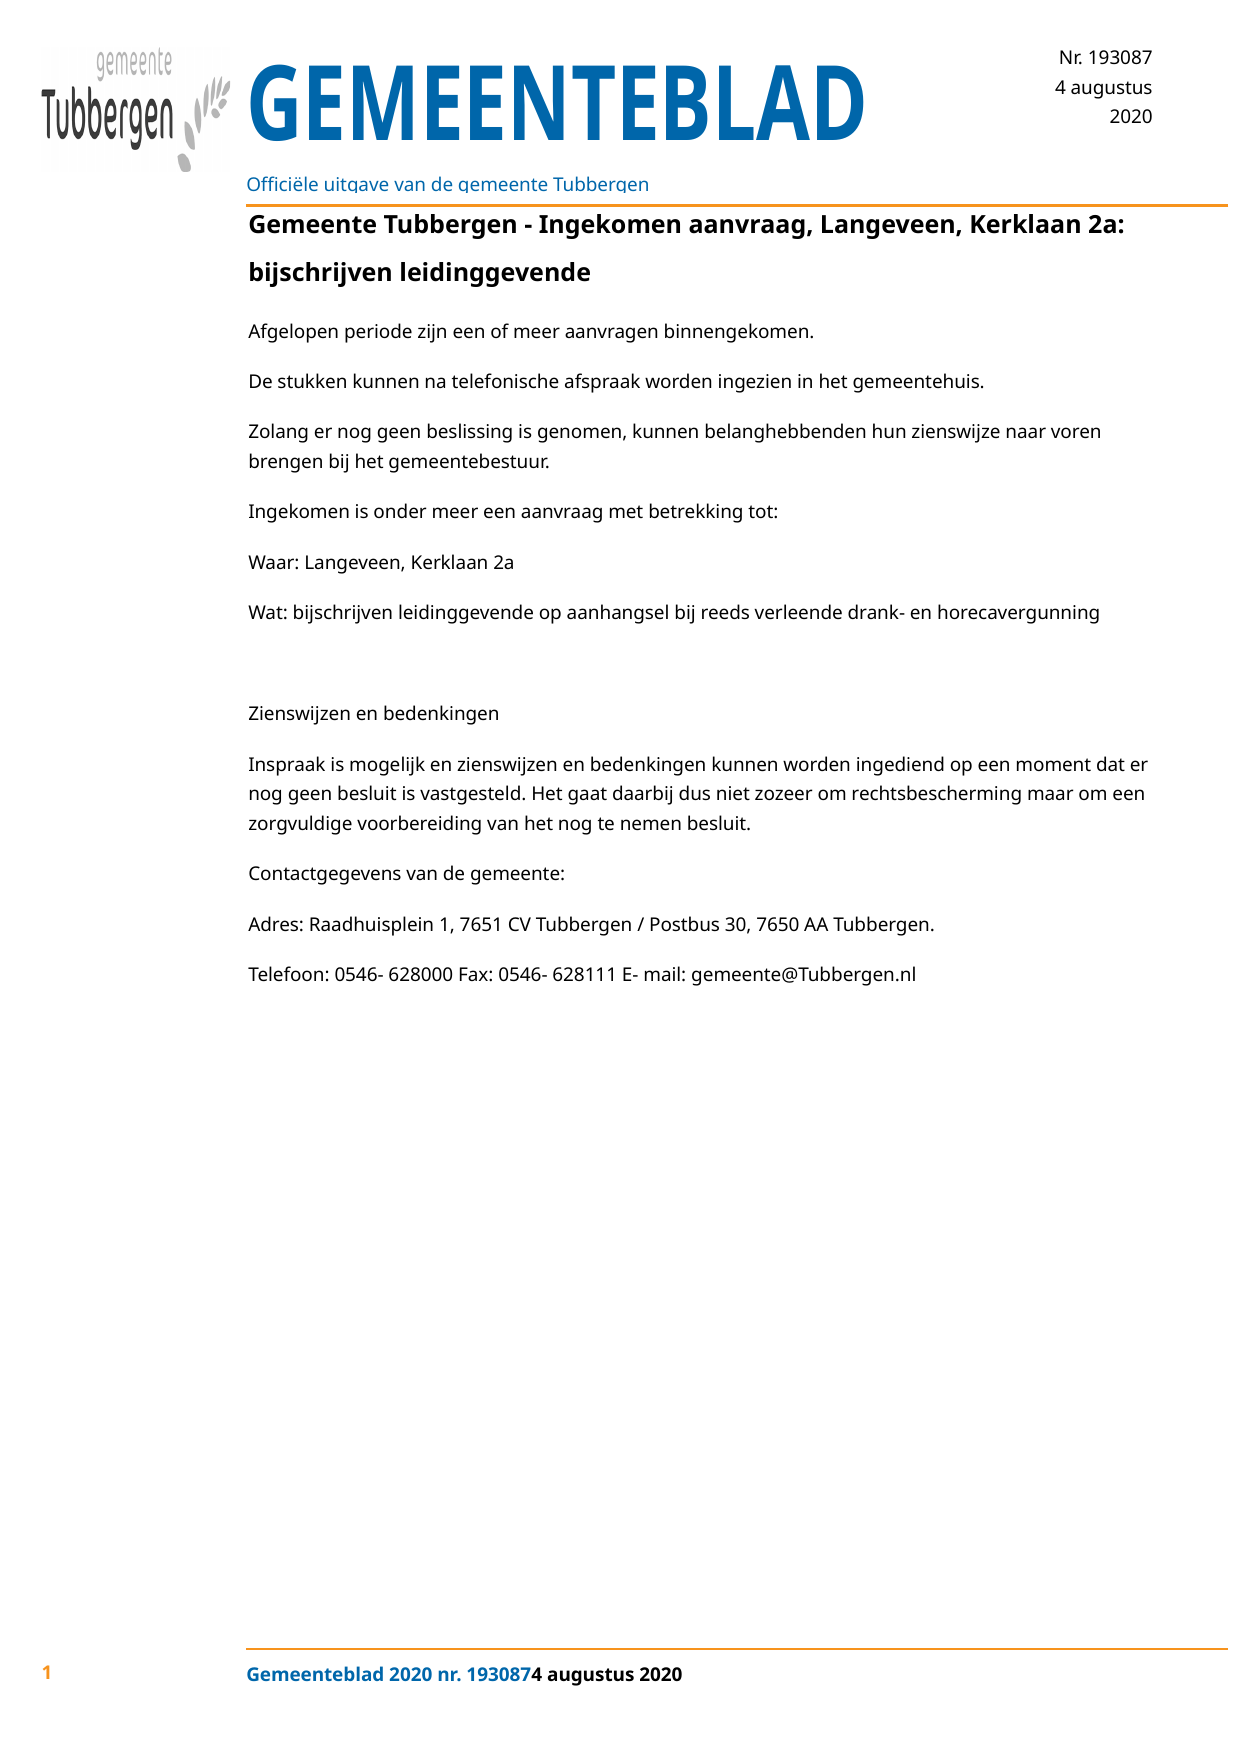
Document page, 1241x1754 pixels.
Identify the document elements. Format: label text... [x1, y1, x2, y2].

text Inspraak is mogelijk en zienswijzen en bedenkingen kunnen worden ingediend op een moment dat er nog geen besluit is vastgesteld. Het gaat daarbij dus niet zozeer om rechtsbescherming maar om een zorgvuldige voorbereiding van het nog te nemen besluit. [248, 751, 1152, 836]
text Waar: Langeveen, Kerklaan 2a [248, 549, 1152, 575]
picture [41, 47, 231, 172]
text Adres: Raadhuisplein 1, 7651 CV Tubbergen / Postbus 30, 7650 AA Tubbergen. [248, 911, 1152, 937]
text Ingekomen is onder meer een aanvraag met betrekking tot: [248, 499, 1152, 524]
text Gemeente Tubbergen - Ingekomen aanvraag, Langeveen, Kerklaan 2a: bijschrijven leidinggevende [248, 207, 1152, 288]
text Zienswijzen en bedenkingen [248, 700, 1152, 726]
text Wat: bijschrijven leidinggevende op aanhangsel bij reeds verleende drank- en horecavergunning [248, 599, 1152, 625]
text Telefoon: 0546- 628000 Fax: 0546- 628111 E- mail: gemeente@Tubbergen.nl [248, 961, 1152, 987]
text Zolang er nog geen beslissing is genomen, kunnen belanghebbenden hun zienswijze naar voren brengen bij het gemeentebestuur. [248, 419, 1152, 474]
text Contactgegevens van de gemeente: [248, 860, 1152, 886]
text Afgelopen periode zijn een of meer aanvragen binnengekomen. [248, 318, 1152, 344]
text De stukken kunnen na telefonische afspraak worden ingezien in het gemeentehuis. [248, 368, 1152, 394]
